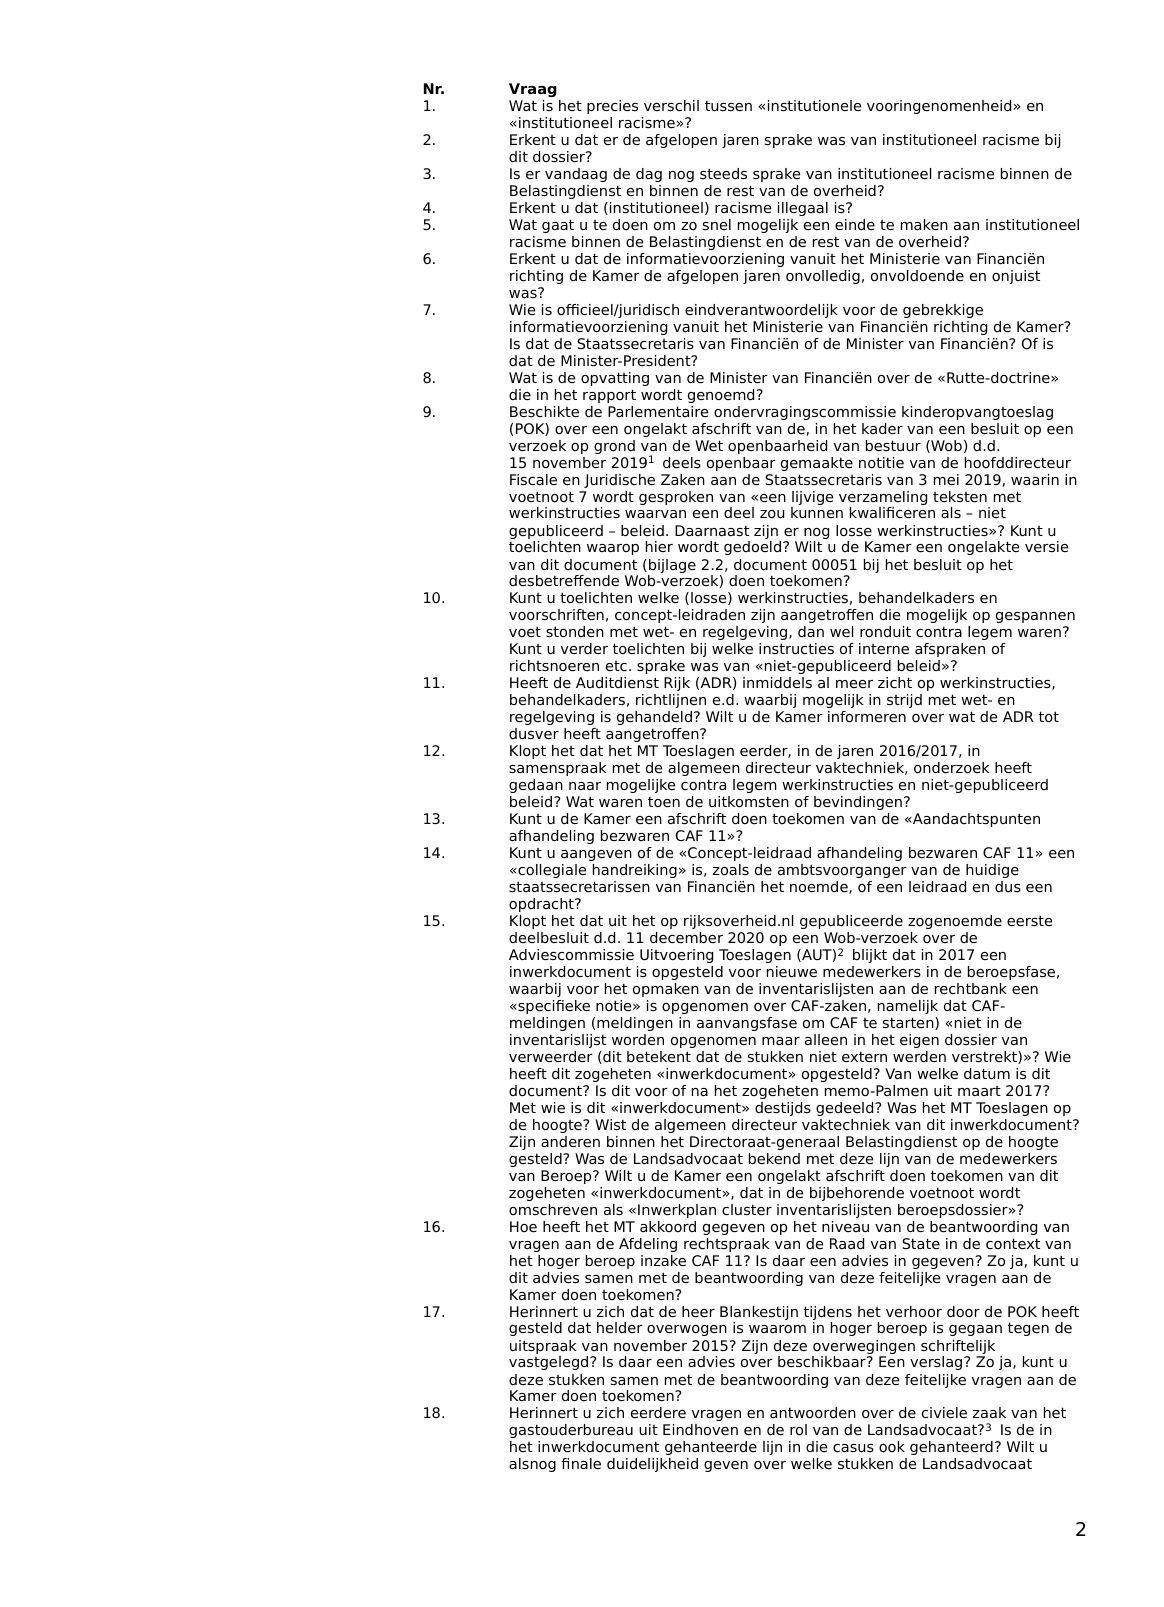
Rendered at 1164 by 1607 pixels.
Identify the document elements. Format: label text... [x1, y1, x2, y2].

table_cell 7. [422, 302, 503, 369]
table_cell 13. [422, 811, 503, 845]
table_cell 11. [422, 675, 503, 743]
table_cell 2. [422, 132, 503, 166]
table_cell 4. [422, 200, 503, 217]
table_cell Wie is officieel/juridisch eindverantwoordelijk voor de gebrekkige informatievoorziening vanuit het Ministerie van Financiën richting de Kamer? Is dat de Staatssecretaris van Financiën of de Minister van Financiën? Of is dat de Minister-President? [503, 302, 1087, 369]
table_cell Wat is het precies verschil tussen «institutionele vooringenomenheid» en «institutioneel racisme»? [503, 98, 1087, 132]
table_cell 15. [422, 913, 503, 1218]
table_cell 17. [422, 1304, 503, 1405]
table_cell 1. [422, 98, 503, 132]
table_cell Herinnert u zich eerdere vragen en antwoorden over de civiele zaak van het gastouderbureau uit Eindhoven en de rol van de Landsadvocaat?3 Is de in het inwerkdocument gehanteerde lijn in die casus ook gehanteerd? Wilt u alsnog finale duidelijkheid geven over welke stukken de Landsadvocaat [503, 1405, 1087, 1473]
table_cell Erkent u dat (institutioneel) racisme illegaal is? [503, 200, 1087, 217]
table_cell 9. [422, 404, 503, 590]
table_header Vraag [503, 81, 1087, 98]
table_cell 18. [422, 1405, 503, 1473]
table_cell Beschikte de Parlementaire ondervragingscommissie kinderopvangtoeslag (POK) over een ongelakt afschrift van de, in het kader van een besluit op een verzoek op grond van de Wet openbaarheid van bestuur (Wob) d.d. 15 november 20191 deels openbaar gemaakte notitie van de hoofddirecteur Fiscale en Juridische Zaken aan de Staatssecretaris van 3 mei 2019, waarin in voetnoot 7 wordt gesproken van «een lijvige verzameling teksten met werkinstructies waarvan een deel zou kunnen kwalificeren als – niet gepubliceerd – beleid. Daarnaast zijn er nog losse werkinstructies»? Kunt u toelichten waarop hier wordt gedoeld? Wilt u de Kamer een ongelakte versie van dit document (bijlage 2.2, document 00051 bij het besluit op het desbetreffende Wob-verzoek) doen toekomen? [503, 404, 1087, 590]
table_cell Is er vandaag de dag nog steeds sprake van institutioneel racisme binnen de Belastingdienst en binnen de rest van de overheid? [503, 166, 1087, 200]
table_cell Erkent u dat er de afgelopen jaren sprake was van institutioneel racisme bij dit dossier? [503, 132, 1087, 166]
table_cell 3. [422, 166, 503, 200]
table_cell 12. [422, 743, 503, 811]
table_cell Klopt het dat uit het op rijksoverheid.nl gepubliceerde zogenoemde eerste deelbesluit d.d. 11 december 2020 op een Wob-verzoek over de Adviescommissie Uitvoering Toeslagen (AUT)2 blijkt dat in 2017 een inwerkdocument is opgesteld voor nieuwe medewerkers in de beroepsfase, waarbij voor het opmaken van de inventarislijsten aan de rechtbank een «specifieke notie» is opgenomen over CAF-zaken, namelijk dat CAF-meldingen (meldingen in aanvangsfase om CAF te starten) «niet in de inventarislijst worden opgenomen maar alleen in het eigen dossier van verweerder (dit betekent dat de stukken niet extern werden verstrekt)»? Wie heeft dit zogeheten «inwerkdocument» opgesteld? Van welke datum is dit document? Is dit voor of na het zogeheten memo-Palmen uit maart 2017? Met wie is dit «inwerkdocument» destijds gedeeld? Was het MT Toeslagen op de hoogte? Wist de algemeen directeur vaktechniek van dit inwerkdocument? Zijn anderen binnen het Directoraat-generaal Belastingdienst op de hoogte gesteld? Was de Landsadvocaat bekend met deze lijn van de medewerkers van Beroep? Wilt u de Kamer een ongelakt afschrift doen toekomen van dit zogeheten «inwerkdocument», dat in de bijbehorende voetnoot wordt omschreven als «Inwerkplan cluster inventarislijsten beroepsdossier»? [503, 913, 1087, 1218]
table_cell Kunt u aangeven of de «Concept-leidraad afhandeling bezwaren CAF 11» een «collegiale handreiking» is, zoals de ambtsvoorganger van de huidige staatssecretarissen van Financiën het noemde, of een leidraad en dus een opdracht? [503, 845, 1087, 913]
table_cell 8. [422, 370, 503, 403]
table_cell Wat is de opvatting van de Minister van Financiën over de «Rutte-doctrine» die in het rapport wordt genoemd? [503, 370, 1087, 403]
table_cell Wat gaat u te doen om zo snel mogelijk een einde te maken aan institutioneel racisme binnen de Belastingdienst en de rest van de overheid? [503, 217, 1087, 251]
table_cell Klopt het dat het MT Toeslagen eerder, in de jaren 2016/2017, in samenspraak met de algemeen directeur vaktechniek, onderzoek heeft gedaan naar mogelijke contra legem werkinstructies en niet-gepubliceerd beleid? Wat waren toen de uitkomsten of bevindingen? [503, 743, 1087, 811]
table_cell Kunt u de Kamer een afschrift doen toekomen van de «Aandachtspunten afhandeling bezwaren CAF 11»? [503, 811, 1087, 845]
table_cell Herinnert u zich dat de heer Blankestijn tijdens het verhoor door de POK heeft gesteld dat helder overwogen is waarom in hoger beroep is gegaan tegen de uitspraak van november 2015? Zijn deze overwegingen schriftelijk vastgelegd? Is daar een advies over beschikbaar? Een verslag? Zo ja, kunt u deze stukken samen met de beantwoording van deze feitelijke vragen aan de Kamer doen toekomen? [503, 1304, 1087, 1405]
table_cell Kunt u toelichten welke (losse) werkinstructies, behandelkaders en voorschriften, concept-leidraden zijn aangetroffen die mogelijk op gespannen voet stonden met wet- en regelgeving, dan wel ronduit contra legem waren? Kunt u verder toelichten bij welke instructies of interne afspraken of richtsnoeren etc. sprake was van «niet-gepubliceerd beleid»? [503, 590, 1087, 675]
table_header Nr. [422, 81, 503, 98]
table_cell 14. [422, 845, 503, 913]
table_cell 6. [422, 251, 503, 302]
table_cell Hoe heeft het MT akkoord gegeven op het niveau van de beantwoording van vragen aan de Afdeling rechtspraak van de Raad van State in de context van het hoger beroep inzake CAF 11? Is daar een advies in gegeven? Zo ja, kunt u dit advies samen met de beantwoording van deze feitelijke vragen aan de Kamer doen toekomen? [503, 1219, 1087, 1303]
table_cell Heeft de Auditdienst Rijk (ADR) inmiddels al meer zicht op werkinstructies, behandelkaders, richtlijnen e.d. waarbij mogelijk in strijd met wet- en regelgeving is gehandeld? Wilt u de Kamer informeren over wat de ADR tot dusver heeft aangetroffen? [503, 675, 1087, 743]
table_cell Erkent u dat de informatievoorziening vanuit het Ministerie van Financiën richting de Kamer de afgelopen jaren onvolledig, onvoldoende en onjuist was? [503, 251, 1087, 302]
table_cell 16. [422, 1219, 503, 1303]
table_cell 10. [422, 590, 503, 675]
table_cell 5. [422, 217, 503, 251]
